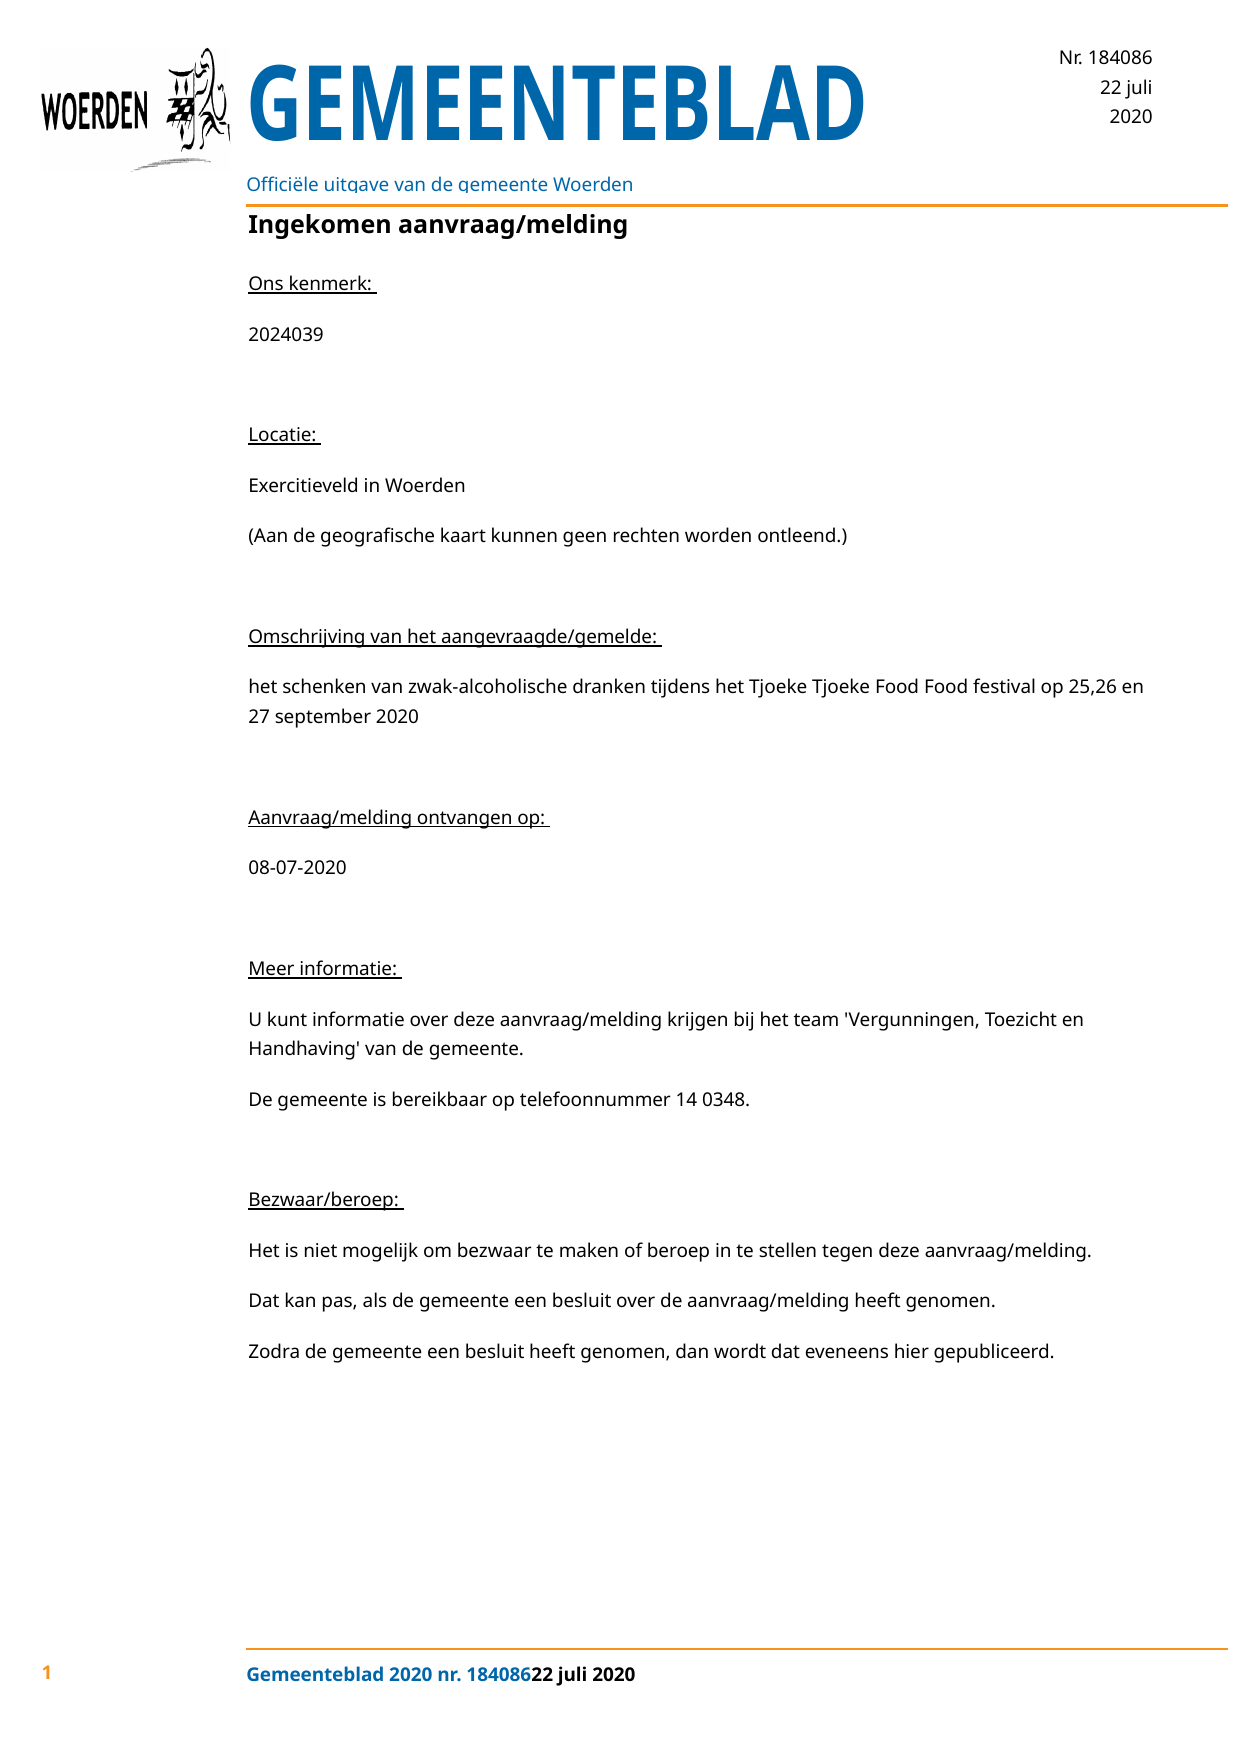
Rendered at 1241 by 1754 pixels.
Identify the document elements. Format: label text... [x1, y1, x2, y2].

text het schenken van zwak-alcoholische dranken tijdens het Tjoeke Tjoeke Food Food festival op 25,26 en 27 september 2020 [248, 674, 1152, 729]
text Omschrijving van het aangevraagde/gemelde: [248, 623, 1152, 649]
text Ingekomen aanvraag/melding [248, 207, 1152, 241]
text Meer informatie: [248, 955, 1152, 981]
text (Aan de geografische kaart kunnen geen rechten worden ontleend.) [248, 522, 1152, 548]
text U kunt informatie over deze aanvraag/melding krijgen bij het team 'Vergunningen, Toezicht en Handhaving' van de gemeente. [248, 1006, 1152, 1061]
text Het is niet mogelijk om bezwaar te maken of beroep in te stellen tegen deze aanvraag/melding. [248, 1237, 1152, 1263]
text Aanvraag/melding ontvangen op: [248, 804, 1152, 830]
text 08-07-2020 [248, 854, 1152, 880]
text De gemeente is bereikbaar op telefoonnummer 14 0348. [248, 1086, 1152, 1111]
text Bezwaar/beroep: [248, 1187, 1152, 1212]
text Locatie: [248, 422, 1152, 447]
picture [41, 47, 231, 172]
text Ons kenmerk: [248, 270, 1152, 296]
text Exercitieveld in Woerden [248, 472, 1152, 498]
text Dat kan pas, als de gemeente een besluit over de aanvraag/melding heeft genomen. [248, 1287, 1152, 1313]
text Zodra de gemeente een besluit heeft genomen, dan wordt dat eveneens hier gepubliceerd. [248, 1338, 1152, 1363]
text 2024039 [248, 321, 1152, 346]
